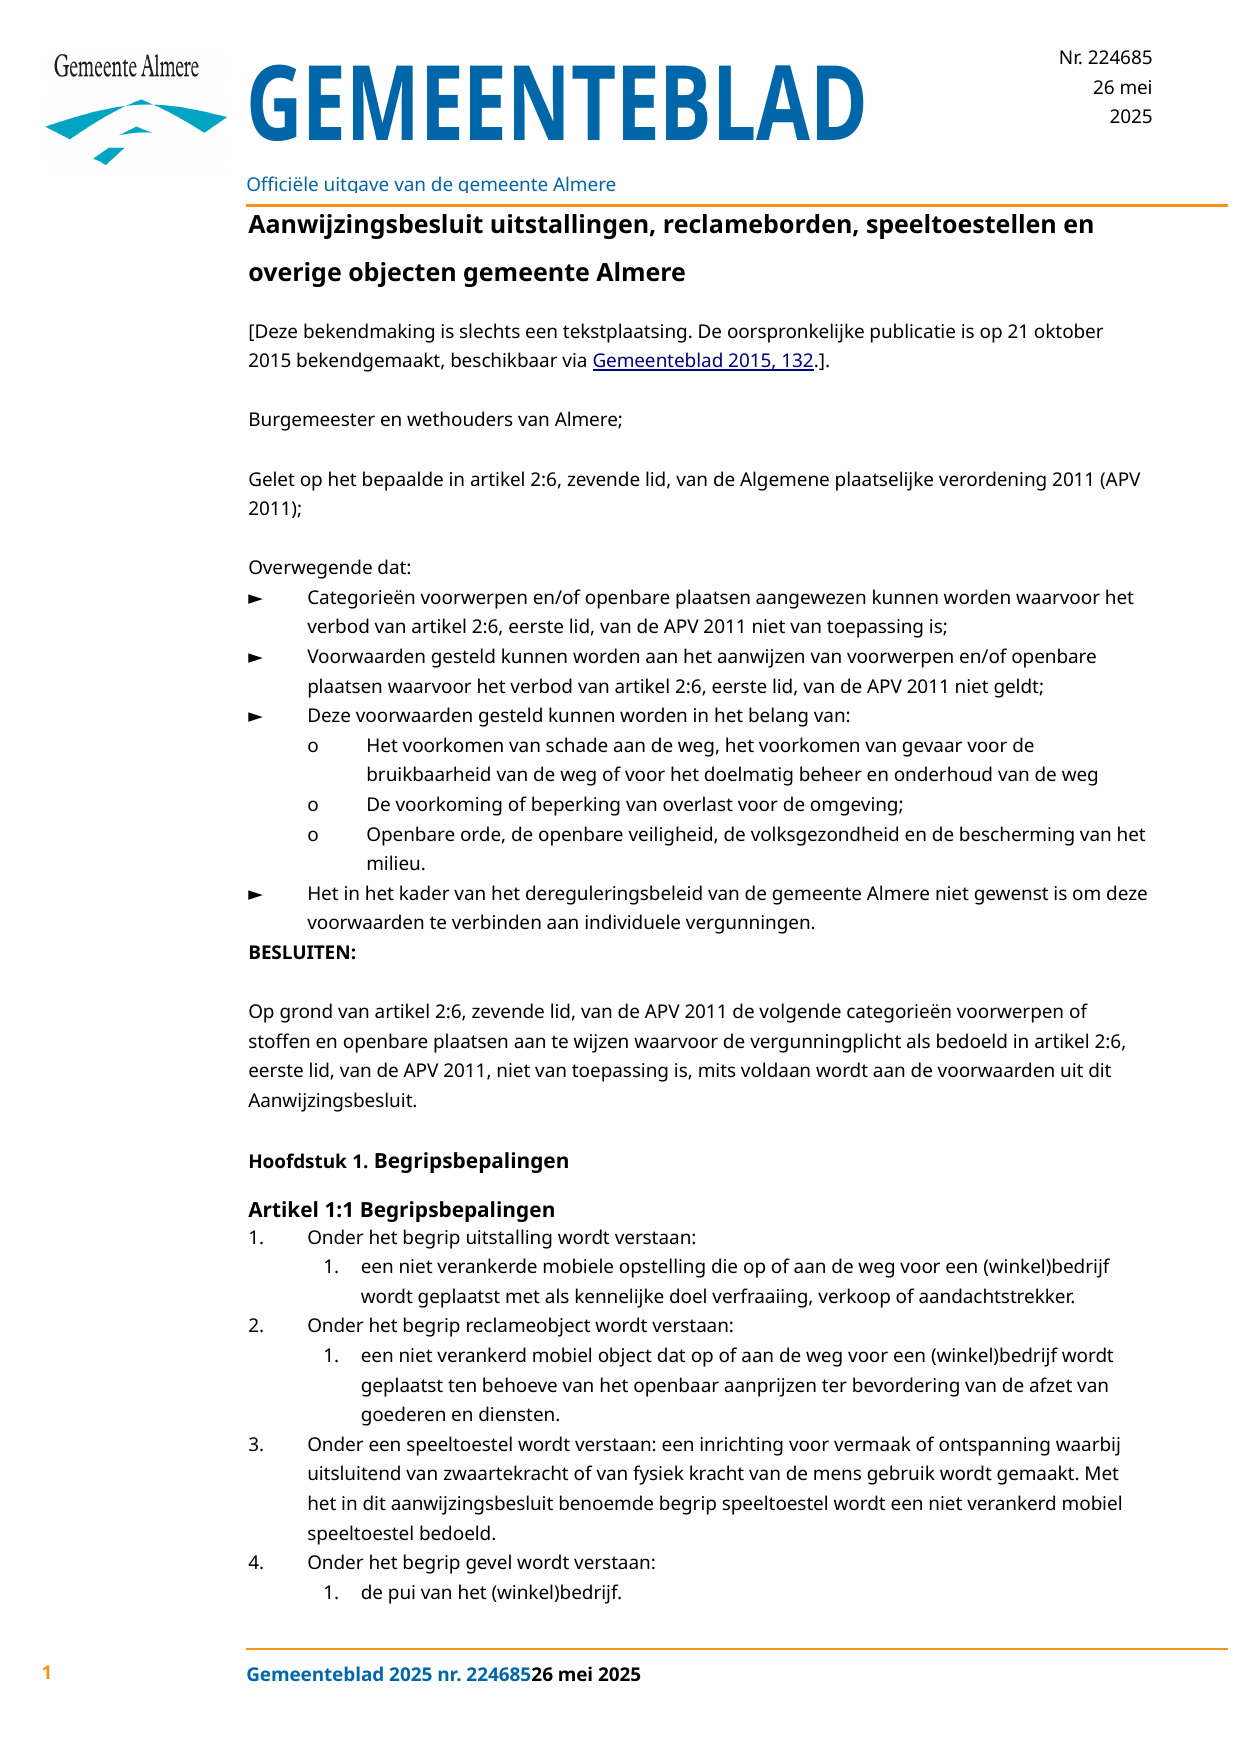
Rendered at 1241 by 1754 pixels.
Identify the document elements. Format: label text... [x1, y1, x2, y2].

list Onder het begrip uitstalling wordt verstaan: [248, 1224, 1152, 1250]
list Onder het begrip reclameobject wordt verstaan: [248, 1313, 1152, 1338]
text [Deze bekendmaking is slechts een tekstplaatsing. De oorspronkelijke publicatie is op 21 oktober 2015 bekendgemaakt, beschikbaar via Gemeenteblad 2015, 132.]. [248, 318, 1152, 373]
picture [41, 47, 231, 172]
text Artikel 1:1 Begripsbepalingen [248, 1196, 1152, 1224]
list Onder een speeltoestel wordt verstaan: een inrichting voor vermaak of ontspanning waarbij uitsluitend van zwaartekracht of van fysiek kracht van de mens gebruik wordt gemaakt. Met het in dit aanwijzingsbesluit benoemde begrip speeltoestel wordt een niet verankerd mobiel speeltoestel bedoeld. [248, 1431, 1152, 1546]
list Voorwaarden gesteld kunnen worden aan het aanwijzen van voorwerpen en/of openbare plaatsen waarvoor het verbod van artikel 2:6, eerste lid, van de APV 2011 niet geldt; [248, 643, 1152, 699]
list de pui van het (winkel)bedrijf. [323, 1579, 1152, 1605]
text Aanwijzingsbesluit uitstallingen, reclameborden, speeltoestellen en overige objecten gemeente Almere [248, 207, 1152, 288]
list Categorieën voorwerpen en/of openbare plaatsen aangewezen kunnen worden waarvoor het verbod van artikel 2:6, eerste lid, van de APV 2011 niet van toepassing is; [248, 584, 1152, 639]
text Gelet op het bepaalde in artikel 2:6, zevende lid, van de Algemene plaatselijke verordening 2011 (APV 2011); [248, 466, 1152, 521]
list Het in het kader van het dereguleringsbeleid van de gemeente Almere niet gewenst is om deze voorwaarden te verbinden aan individuele vergunningen. [248, 880, 1152, 935]
list een niet verankerd mobiel object dat op of aan de weg voor een (winkel)bedrijf wordt geplaatst ten behoeve van het openbaar aanprijzen ter bevordering van de afzet van goederen en diensten. [323, 1342, 1152, 1427]
list De voorkoming of beperking van overlast voor de omgeving; [307, 791, 1152, 817]
list Openbare orde, de openbare veiligheid, de volksgezondheid en de bescherming van het milieu. [307, 821, 1152, 876]
list Deze voorwaarden gesteld kunnen worden in het belang van: [248, 702, 1152, 728]
list Het voorkomen van schade aan de weg, het voorkomen van gevaar voor de bruikbaarheid van de weg of voor het doelmatig beheer en onderhoud van de weg [307, 732, 1152, 787]
text Overwegende dat: [248, 554, 1152, 580]
list Onder het begrip gevel wordt verstaan: [248, 1549, 1152, 1575]
text Burgemeester en wethouders van Almere; [248, 407, 1152, 432]
text Op grond van artikel 2:6, zevende lid, van de APV 2011 de volgende categorieën voorwerpen of stoffen en openbare plaatsen aan te wijzen waarvoor de vergunningplicht als bedoeld in artikel 2:6, eerste lid, van de APV 2011, niet van toepassing is, mits voldaan wordt aan de voorwaarden uit dit Aanwijzingsbesluit. [248, 998, 1152, 1113]
list een niet verankerde mobiele opstelling die op of aan de weg voor een (winkel)bedrijf wordt geplaatst met als kennelijke doel verfraaiing, verkoop of aandachtstrekker. [323, 1253, 1152, 1309]
text BESLUITEN: [248, 939, 1152, 965]
text Hoofdstuk 1. Begripsbepalingen [248, 1146, 1152, 1175]
